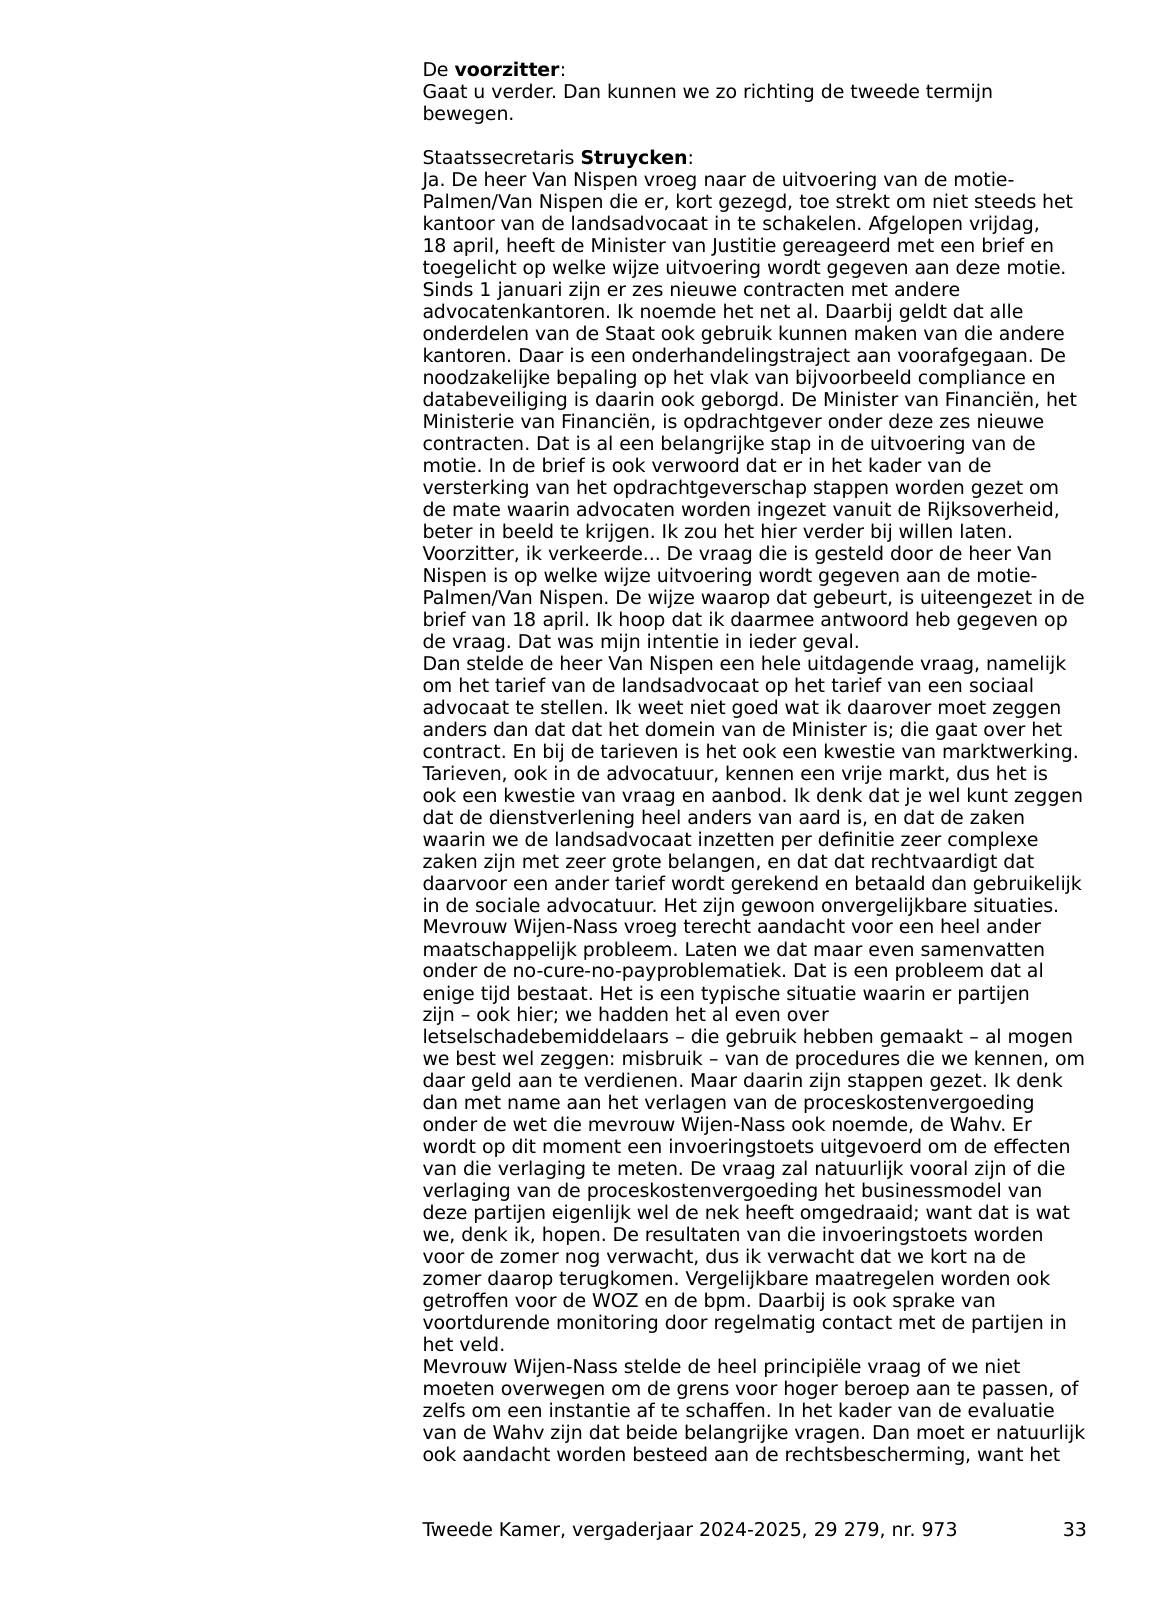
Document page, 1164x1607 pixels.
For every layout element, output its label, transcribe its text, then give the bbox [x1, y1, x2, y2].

text Ja. De heer Van Nispen vroeg naar de uitvoering van de motie-Palmen/Van Nispen die er, kort gezegd, toe strekt om niet steeds het kantoor van de landsadvocaat in te schakelen. Afgelopen vrijdag, 18 april, heeft de Minister van Justitie gereageerd met een brief en toegelicht op welke wijze uitvoering wordt gegeven aan deze motie. Sinds 1 januari zijn er zes nieuwe contracten met andere advocatenkantoren. Ik noemde het net al. Daarbij geldt dat alle onderdelen van de Staat ook gebruik kunnen maken van die andere kantoren. Daar is een onderhandelingstraject aan voorafgegaan. De noodzakelijke bepaling op het vlak van bijvoorbeeld compliance en databeveiliging is daarin ook geborgd. De Minister van Financiën, het Ministerie van Financiën, is opdrachtgever onder deze zes nieuwe contracten. Dat is al een belangrijke stap in de uitvoering van de motie. In de brief is ook verwoord dat er in het kader van de versterking van het opdrachtgeverschap stappen worden gezet om de mate waarin advocaten worden ingezet vanuit de Rijksoverheid, beter in beeld te krijgen. Ik zou het hier verder bij willen laten. Voorzitter, ik verkeerde... De vraag die is gesteld door de heer Van Nispen is op welke wijze uitvoering wordt gegeven aan de motie-Palmen/Van Nispen. De wijze waarop dat gebeurt, is uiteengezet in de brief van 18 april. Ik hoop dat ik daarmee antwoord heb gegeven op de vraag. Dat was mijn intentie in ieder geval. [422, 169, 1087, 653]
text Mevrouw Wijen-Nass vroeg terecht aandacht voor een heel ander maatschappelijk probleem. Laten we dat maar even samenvatten onder de no-cure-no-payproblematiek. Dat is een probleem dat al enige tijd bestaat. Het is een typische situatie waarin er partijen zijn – ook hier; we hadden het al even over letselschadebemiddelaars – die gebruik hebben gemaakt – al mogen we best wel zeggen: misbruik – van de procedures die we kennen, om daar geld aan te verdienen. Maar daarin zijn stappen gezet. Ik denk dan met name aan het verlagen van de proceskostenvergoeding onder de wet die mevrouw Wijen-Nass ook noemde, de Wahv. Er wordt op dit moment een invoeringstoets uitgevoerd om de effecten van die verlaging te meten. De vraag zal natuurlijk vooral zijn of die verlaging van de proceskostenvergoeding het businessmodel van deze partijen eigenlijk wel de nek heeft omgedraaid; want dat is wat we, denk ik, hopen. De resultaten van die invoeringstoets worden voor de zomer nog verwacht, dus ik verwacht dat we kort na de zomer daarop terugkomen. Vergelijkbare maatregelen worden ook getroffen voor de WOZ en de bpm. Daarbij is ook sprake van voortdurende monitoring door regelmatig contact met de partijen in het veld. [422, 916, 1087, 1356]
text Dan stelde de heer Van Nispen een hele uitdagende vraag, namelijk om het tarief van de landsadvocaat op het tarief van een sociaal advocaat te stellen. Ik weet niet goed wat ik daarover moet zeggen anders dan dat dat het domein van de Minister is; die gaat over het contract. En bij de tarieven is het ook een kwestie van marktwerking. Tarieven, ook in de advocatuur, kennen een vrije markt, dus het is ook een kwestie van vraag en aanbod. Ik denk dat je wel kunt zeggen dat de dienstverlening heel anders van aard is, en dat de zaken waarin we de landsadvocaat inzetten per definitie zeer complexe zaken zijn met zeer grote belangen, en dat dat rechtvaardigt dat daarvoor een ander tarief wordt gerekend en betaald dan gebruikelijk in de sociale advocatuur. Het zijn gewoon onvergelijkbare situaties. [422, 653, 1087, 916]
text Staatssecretaris Struycken: [422, 147, 1087, 169]
text Gaat u verder. Dan kunnen we zo richting de tweede termijn bewegen. [422, 81, 1087, 125]
text Mevrouw Wijen-Nass stelde de heel principiële vraag of we niet moeten overwegen om de grens voor hoger beroep aan te passen, of zelfs om een instantie af te schaffen. In het kader van de evaluatie van de Wahv zijn dat beide belangrijke vragen. Dan moet er natuurlijk ook aandacht worden besteed aan de rechtsbescherming, want het [422, 1356, 1087, 1466]
text De voorzitter: [422, 59, 1087, 81]
